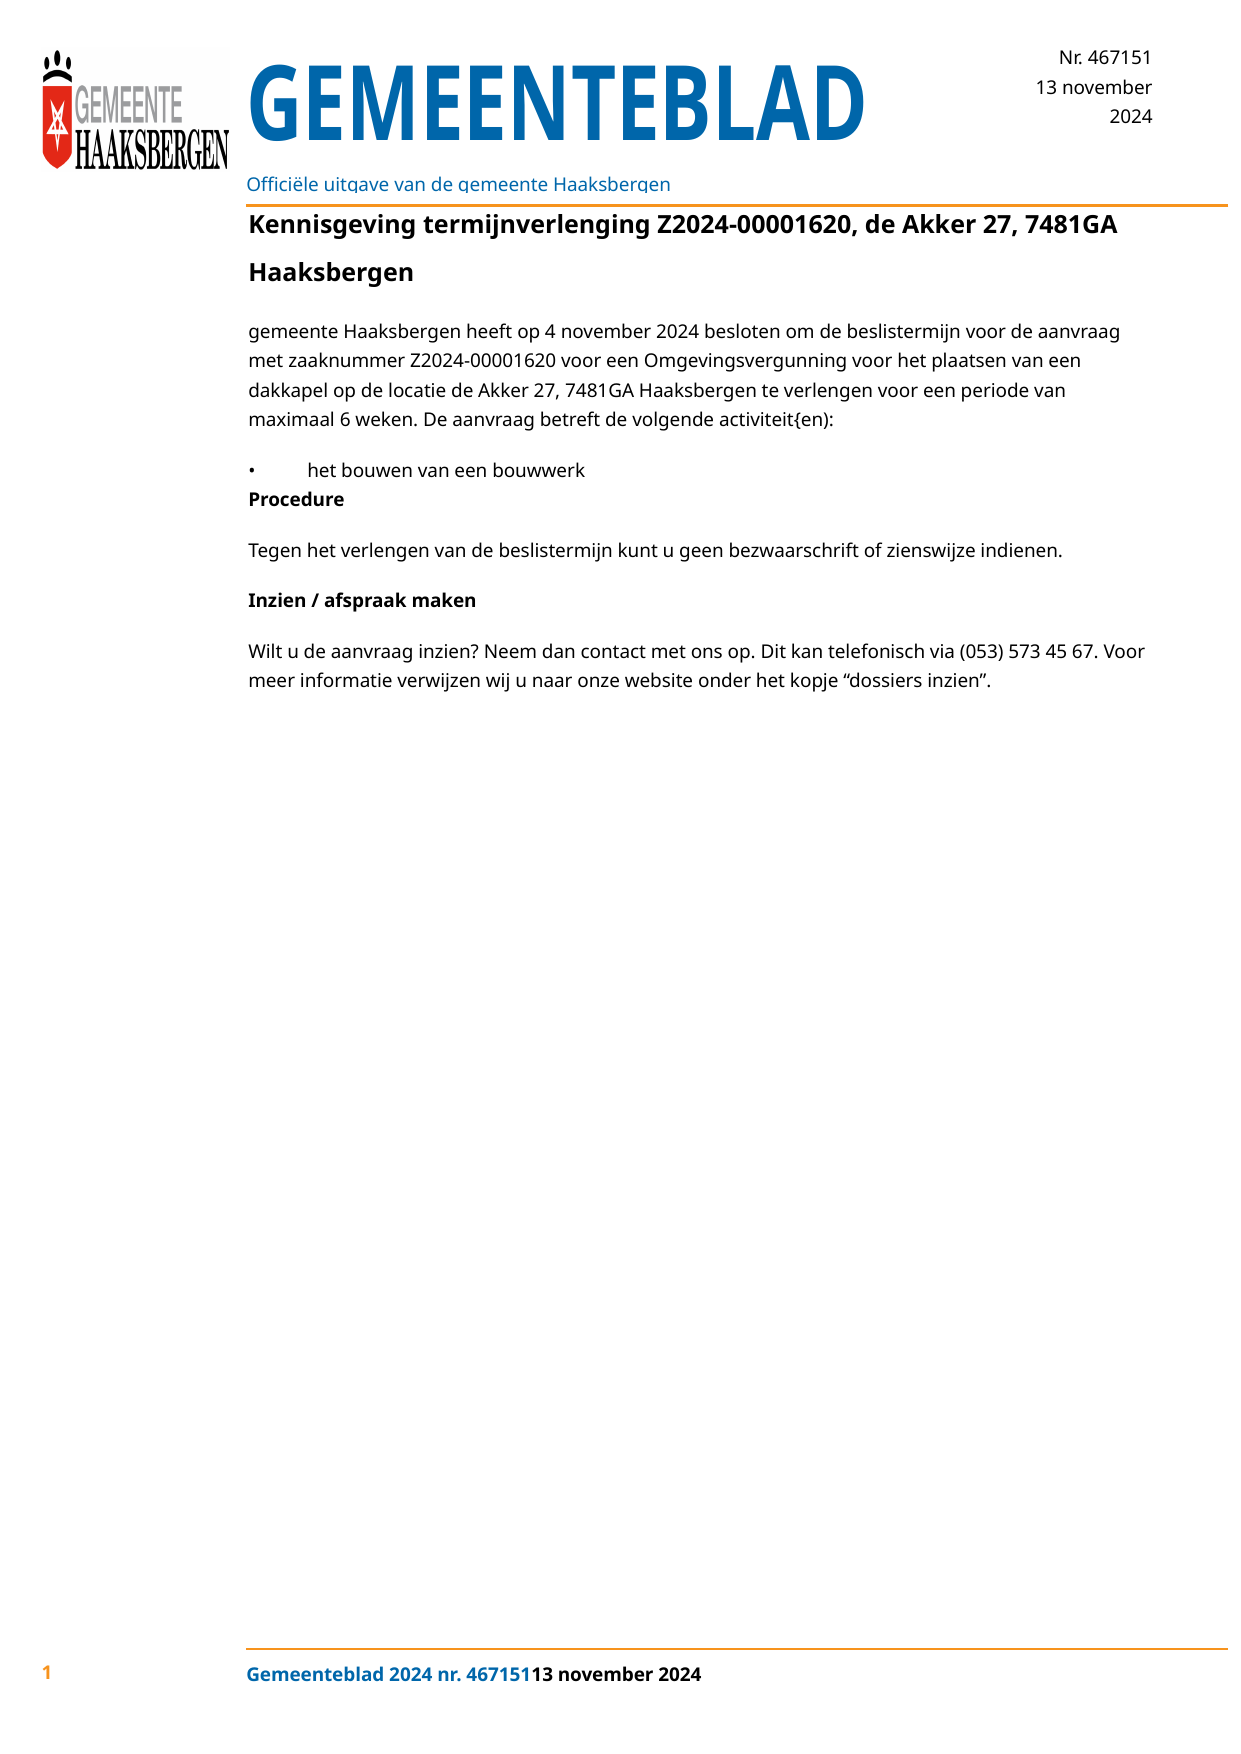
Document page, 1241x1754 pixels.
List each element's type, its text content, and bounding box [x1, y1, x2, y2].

text Wilt u de aanvraag inzien? Neem dan contact met ons op. Dit kan telefonisch via (053) 573 45 67. Voor meer informatie verwijzen wij u naar onze website onder het kopje “dossiers inzien”. [248, 638, 1152, 693]
text gemeente Haaksbergen heeft op 4 november 2024 besloten om de beslistermijn voor de aanvraag met zaaknummer Z2024-00001620 voor een Omgevingsvergunning voor het plaatsen van een dakkapel op de locatie de Akker 27, 7481GA Haaksbergen te verlengen voor een periode van maximaal 6 weken. De aanvraag betreft de volgende activiteit{en): [248, 318, 1152, 432]
text Inzien / afspraak maken [248, 587, 1152, 613]
list het bouwen van een bouwwerk [248, 457, 1152, 483]
picture [41, 47, 231, 172]
text Tegen het verlengen van de beslistermijn kunt u geen bezwaarschrift of zienswijze indienen. [248, 537, 1152, 563]
text Procedure [248, 487, 1152, 512]
text Kennisgeving termijnverlenging Z2024-00001620, de Akker 27, 7481GA Haaksbergen [248, 207, 1152, 288]
